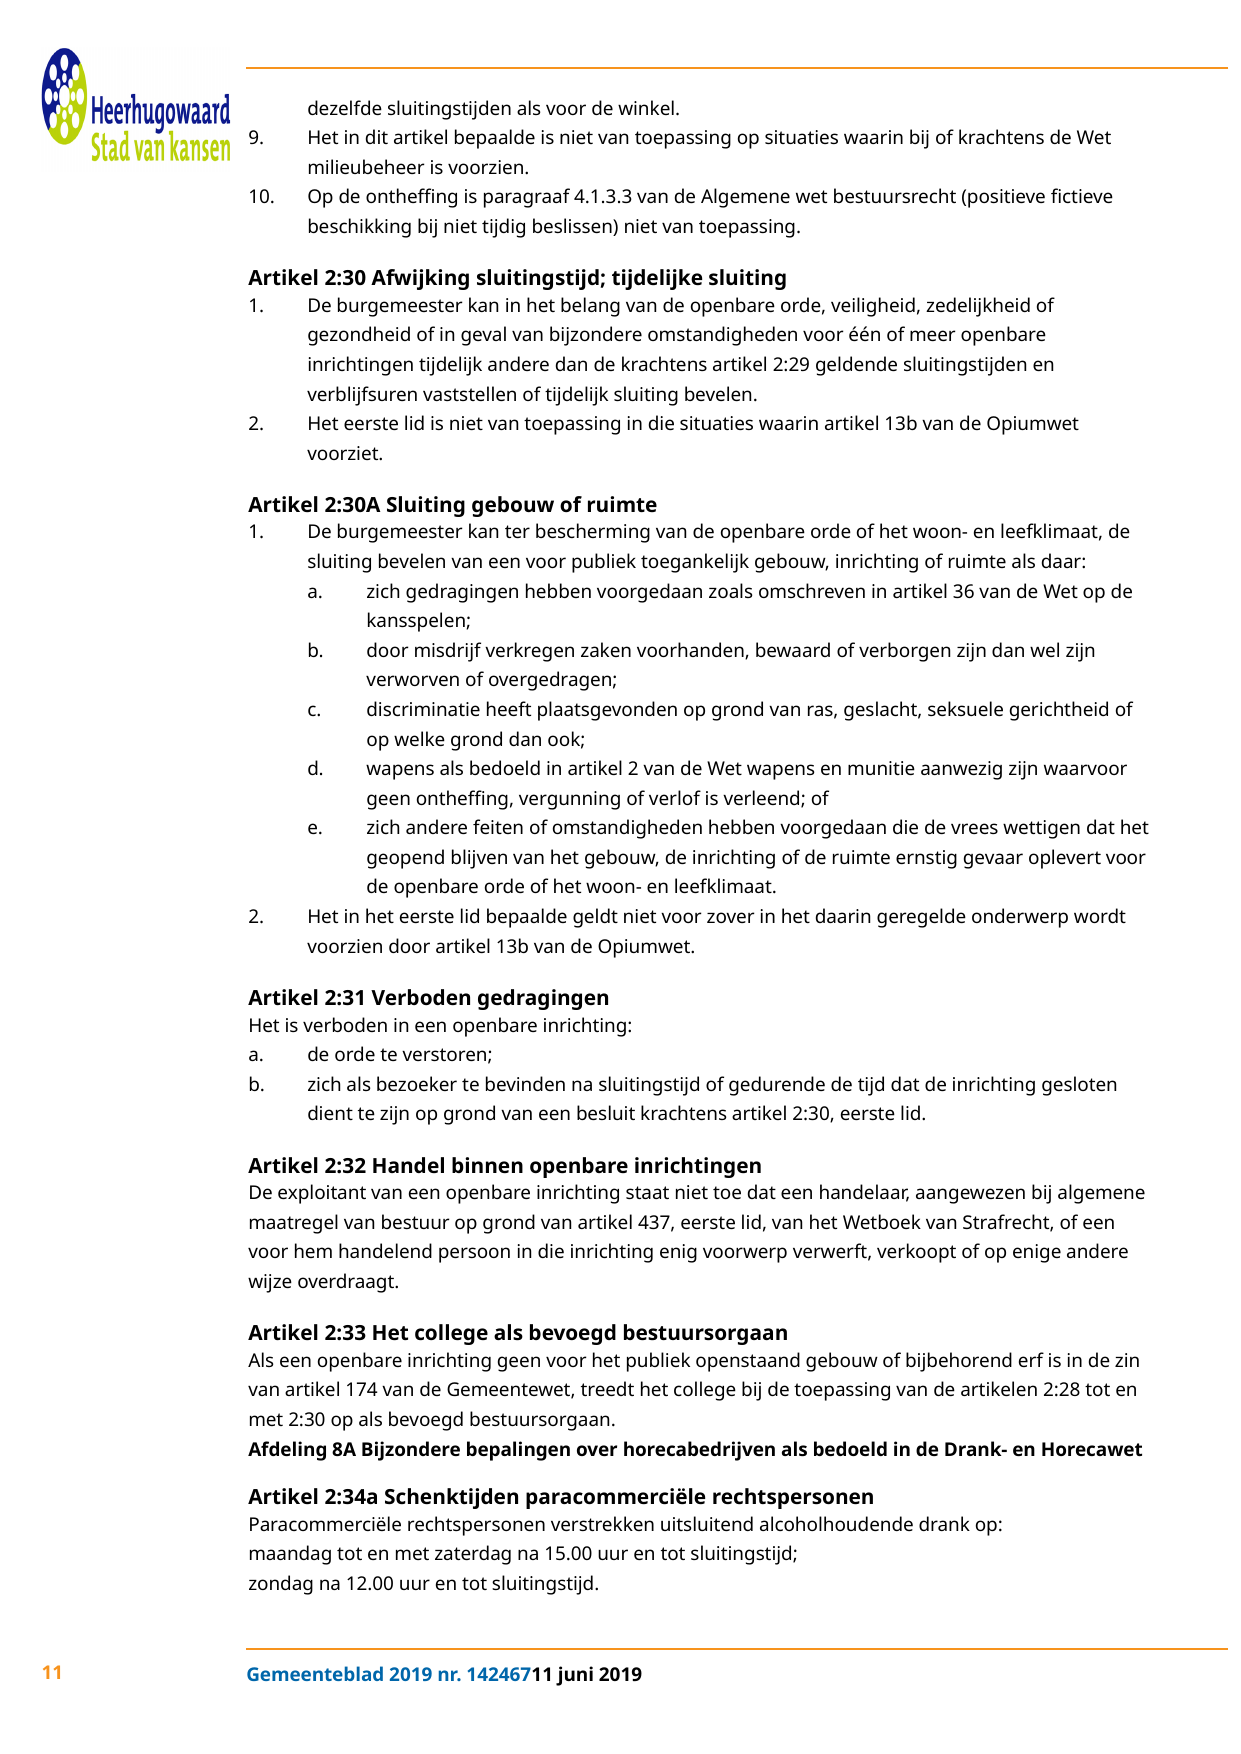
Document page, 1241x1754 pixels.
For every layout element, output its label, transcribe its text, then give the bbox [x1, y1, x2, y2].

list de orde te verstoren; [248, 1041, 1152, 1067]
text Paracommerciële rechtspersonen verstrekken uitsluitend alcoholhoudende drank op: [248, 1511, 1152, 1536]
text Artikel 2:31 Verboden gedragingen [248, 983, 1152, 1012]
list zich als bezoeker te bevinden na sluitingstijd of gedurende de tijd dat de inrichting gesloten dient te zijn op grond van een besluit krachtens artikel 2:30, eerste lid. [248, 1071, 1152, 1126]
list Het in het eerste lid bepaalde geldt niet voor zover in het daarin geregelde onderwerp wordt voorzien door artikel 13b van de Opiumwet. [248, 903, 1152, 959]
text zondag na 12.00 uur en tot sluitingstijd. [248, 1570, 1152, 1596]
list Op de ontheffing is paragraaf 4.1.3.3 van de Algemene wet bestuursrecht (positieve fictieve beschikking bij niet tijdig beslissen) niet van toepassing. [248, 183, 1152, 239]
text maandag tot en met zaterdag na 15.00 uur en tot sluitingstijd; [248, 1540, 1152, 1566]
text Artikel 2:32 Handel binnen openbare inrichtingen [248, 1151, 1152, 1179]
list wapens als bedoeld in artikel 2 van de Wet wapens en munitie aanwezig zijn waarvoor geen ontheffing, vergunning of verlof is verleend; of [307, 755, 1152, 811]
text Artikel 2:33 Het college als bevoegd bestuursorgaan [248, 1318, 1152, 1347]
text Afdeling 8A Bijzondere bepalingen over horecabedrijven als bedoeld in de Drank- en Horecawet [248, 1436, 1152, 1461]
text Als een openbare inrichting geen voor het publiek openstaand gebouw of bijbehorend erf is in de zin van artikel 174 van de Gemeentewet, treedt het college bij de toepassing van de artikelen 2:28 tot en met 2:30 op als bevoegd bestuursorgaan. [248, 1347, 1152, 1432]
text Artikel 2:34a Schenktijden paracommerciële rechtspersonen [248, 1482, 1152, 1511]
list discriminatie heeft plaatsgevonden op grond van ras, geslacht, seksuele gerichtheid of op welke grond dan ook; [307, 696, 1152, 752]
list Het eerste lid is niet van toepassing in die situaties waarin artikel 13b van de Opiumwet voorziet. [248, 410, 1152, 466]
list zich andere feiten of omstandigheden hebben voorgedaan die de vrees wettigen dat het geopend blijven van het gebouw, de inrichting of de ruimte ernstig gevaar oplevert voor de openbare orde of het woon- en leefklimaat. [307, 814, 1152, 899]
picture [41, 47, 231, 172]
text Het is verboden in een openbare inrichting: [248, 1012, 1152, 1037]
text Artikel 2:30 Afwijking sluitingstijd; tijdelijke sluiting [248, 263, 1152, 292]
list dezelfde sluitingstijden als voor de winkel. [248, 95, 1152, 121]
list Het in dit artikel bepaalde is niet van toepassing op situaties waarin bij of krachtens de Wet milieubeheer is voorzien. [248, 124, 1152, 180]
list zich gedragingen hebben voorgedaan zoals omschreven in artikel 36 van de Wet op de kansspelen; [307, 578, 1152, 633]
list De burgemeester kan in het belang van de openbare orde, veiligheid, zedelijkheid of gezondheid of in geval van bijzondere omstandigheden voor één of meer openbare inrichtingen tijdelijk andere dan de krachtens artikel 2:29 geldende sluitingstijden en verblijfsuren vaststellen of tijdelijk sluiting bevelen. [248, 292, 1152, 406]
list door misdrijf verkregen zaken voorhanden, bewaard of verborgen zijn dan wel zijn verworven of overgedragen; [307, 637, 1152, 692]
text Artikel 2:30A Sluiting gebouw of ruimte [248, 490, 1152, 519]
list De burgemeester kan ter bescherming van de openbare orde of het woon- en leefklimaat, de sluiting bevelen van een voor publiek toegankelijk gebouw, inrichting of ruimte als daar: [248, 519, 1152, 574]
text De exploitant van een openbare inrichting staat niet toe dat een handelaar, aangewezen bij algemene maatregel van bestuur op grond van artikel 437, eerste lid, van het Wetboek van Strafrecht, of een voor hem handelend persoon in die inrichting enig voorwerp verwerft, verkoopt of op enige andere wijze overdraagt. [248, 1179, 1152, 1294]
